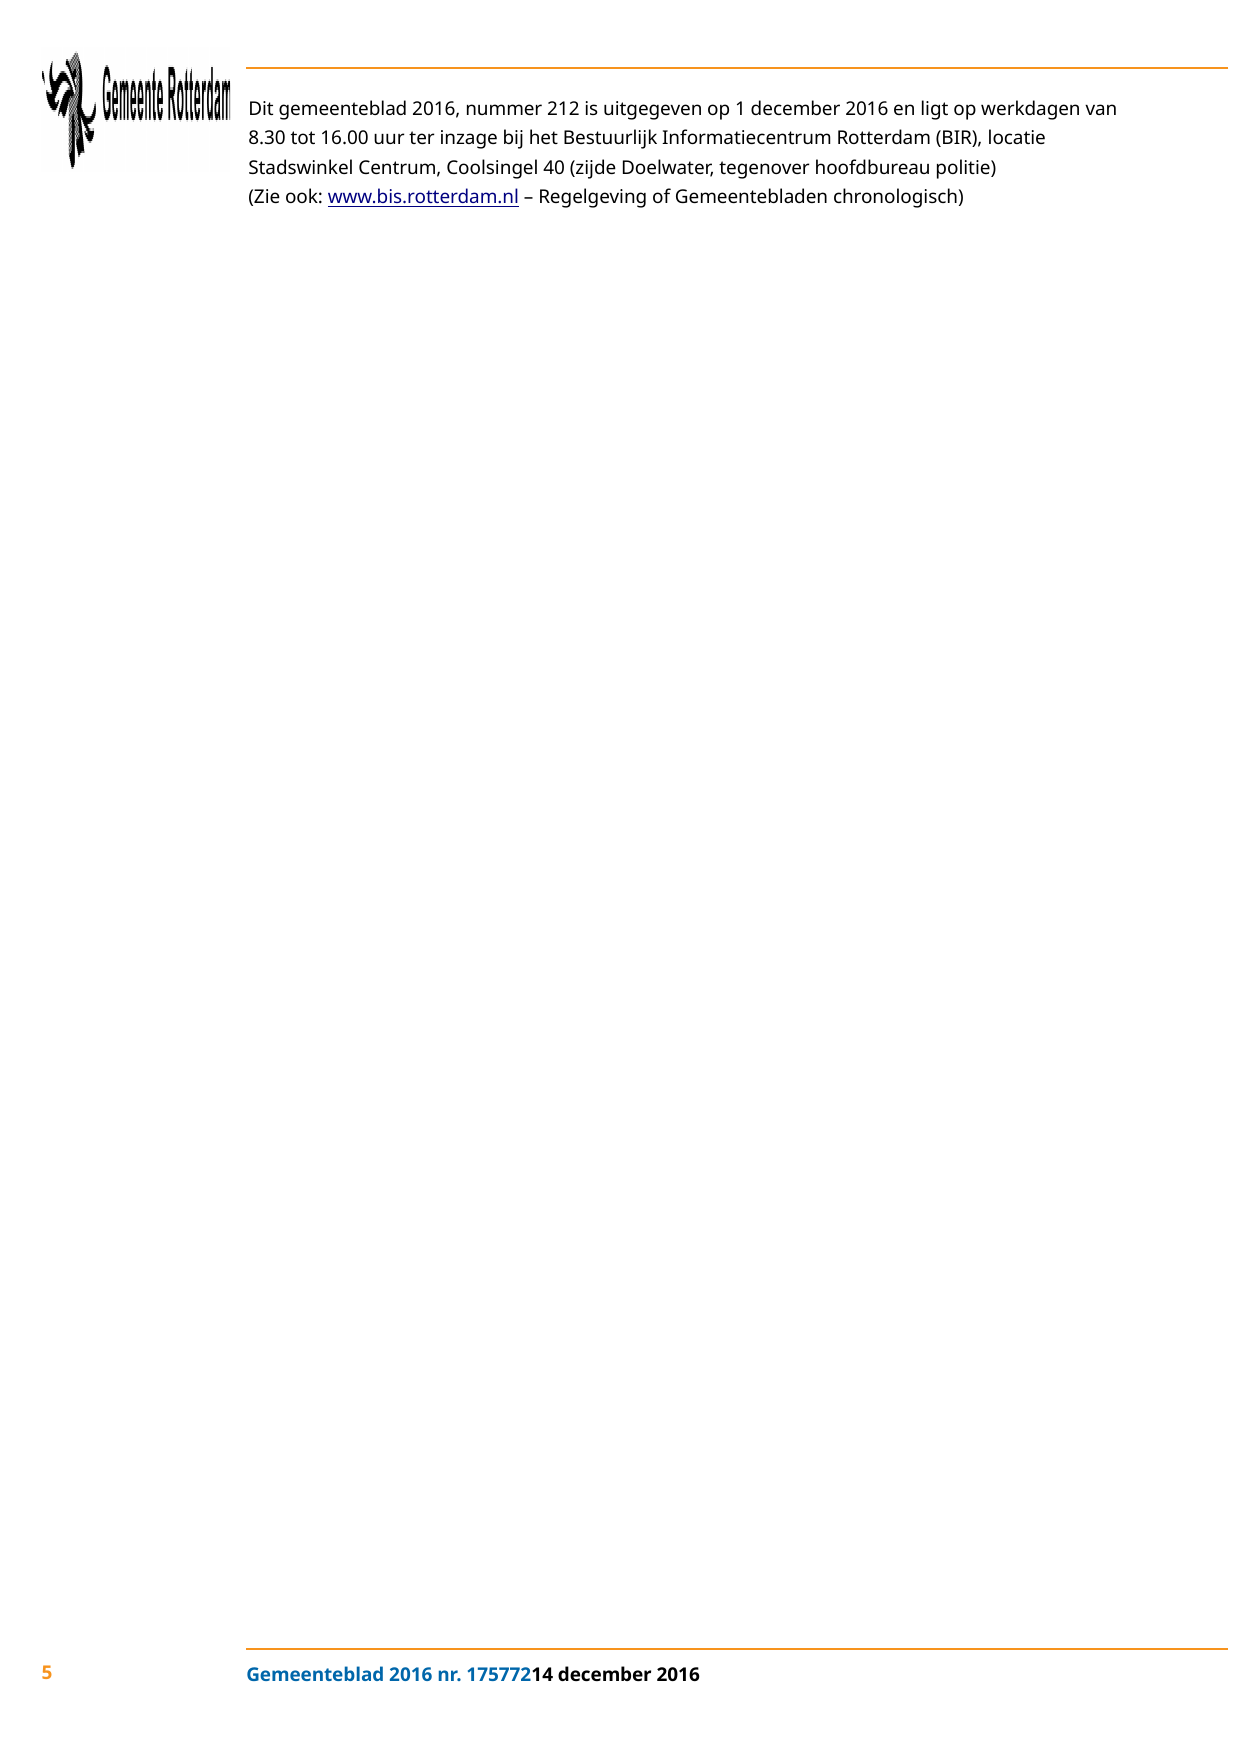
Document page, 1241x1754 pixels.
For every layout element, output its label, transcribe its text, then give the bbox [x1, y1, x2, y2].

picture [41, 47, 231, 172]
text Dit gemeenteblad 2016, nummer 212 is uitgegeven op 1 december 2016 en ligt op werkdagen van 8.30 tot 16.00 uur ter inzage bij het Bestuurlijk Informatiecentrum Rotterdam (BIR), locatie Stadswinkel Centrum, Coolsingel 40 (zijde Doelwater, tegenover hoofdbureau politie) [248, 95, 1152, 180]
text (Zie ook: www.bis.rotterdam.nl – Regelgeving of Gemeentebladen chronologisch) [248, 184, 1152, 209]
